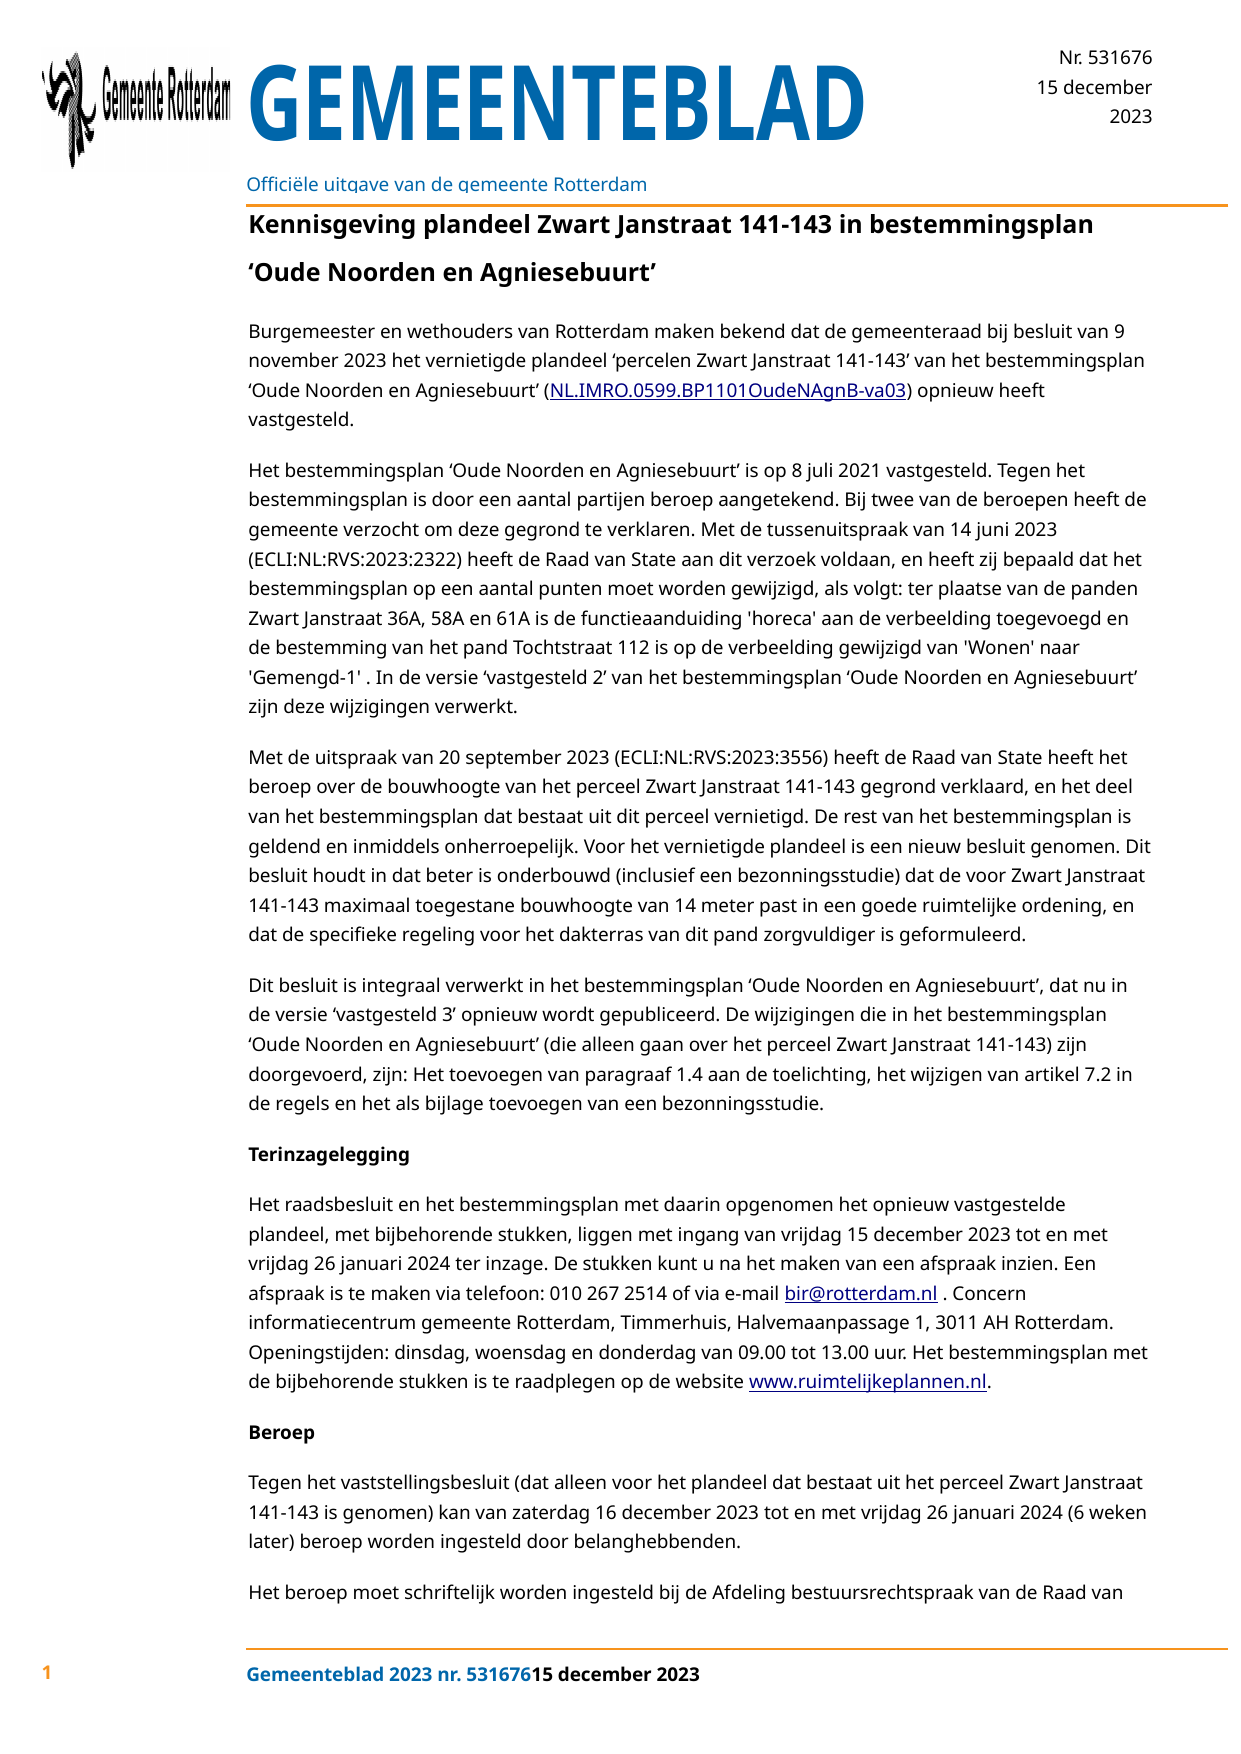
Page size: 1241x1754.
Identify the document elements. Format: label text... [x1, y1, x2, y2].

text Kennisgeving plandeel Zwart Janstraat 141-143 in bestemmingsplan ‘Oude Noorden en Agniesebuurt’ [248, 207, 1152, 288]
text Met de uitspraak van 20 september 2023 (ECLI:NL:RVS:2023:3556) heeft de Raad van State heeft het beroep over de bouwhoogte van het perceel Zwart Janstraat 141-143 gegrond verklaard, en het deel van het bestemmingsplan dat bestaat uit dit perceel vernietigd. De rest van het bestemmingsplan is geldend en inmiddels onherroepelijk. Voor het vernietigde plandeel is een nieuw besluit genomen. Dit besluit houdt in dat beter is onderbouwd (inclusief een bezonningsstudie) dat de voor Zwart Janstraat 141-143 maximaal toegestane bouwhoogte van 14 meter past in een goede ruimtelijke ordening, en dat de specifieke regeling voor het dakterras van dit pand zorgvuldiger is geformuleerd. [248, 744, 1152, 947]
text Burgemeester en wethouders van Rotterdam maken bekend dat de gemeenteraad bij besluit van 9 november 2023 het vernietigde plandeel ‘percelen Zwart Janstraat 141-143’ van het bestemmingsplan ‘Oude Noorden en Agniesebuurt’ (NL.IMRO.0599.BP1101OudeNAgnB-va03) opnieuw heeft vastgesteld. [248, 318, 1152, 432]
text Het beroep moet schriftelijk worden ingesteld bij de Afdeling bestuursrechtspraak van de Raad van [248, 1579, 1152, 1605]
text Tegen het vaststellingsbesluit (dat alleen voor het plandeel dat bestaat uit het perceel Zwart Janstraat 141-143 is genomen) kan van zaterdag 16 december 2023 tot en met vrijdag 26 januari 2024 (6 weken later) beroep worden ingesteld door belanghebbenden. [248, 1469, 1152, 1554]
text Het bestemmingsplan ‘Oude Noorden en Agniesebuurt’ is op 8 juli 2021 vastgesteld. Tegen het bestemmingsplan is door een aantal partijen beroep aangetekend. Bij twee van de beroepen heeft de gemeente verzocht om deze gegrond te verklaren. Met de tussenuitspraak van 14 juni 2023 (ECLI:NL:RVS:2023:2322) heeft de Raad van State aan dit verzoek voldaan, en heeft zij bepaald dat het bestemmingsplan op een aantal punten moet worden gewijzigd, als volgt: ter plaatse van de panden Zwart Janstraat 36A, 58A en 61A is de functieaanduiding 'horeca' aan de verbeelding toegevoegd en de bestemming van het pand Tochtstraat 112 is op de verbeelding gewijzigd van 'Wonen' naar 'Gemengd-1' . In de versie ‘vastgesteld 2’ van het bestemmingsplan ‘Oude Noorden en Agniesebuurt’ zijn deze wijzigingen verwerkt. [248, 457, 1152, 719]
text Het raadsbesluit en het bestemmingsplan met daarin opgenomen het opnieuw vastgestelde plandeel, met bijbehorende stukken, liggen met ingang van vrijdag 15 december 2023 tot en met vrijdag 26 januari 2024 ter inzage. De stukken kunt u na het maken van een afspraak inzien. Een afspraak is te maken via telefoon: 010 267 2514 of via e-mail bir@rotterdam.nl . Concern informatiecentrum gemeente Rotterdam, Timmerhuis, Halvemaanpassage 1, 3011 AH Rotterdam. Openingstijden: dinsdag, woensdag en donderdag van 09.00 tot 13.00 uur. Het bestemmingsplan met de bijbehorende stukken is te raadplegen op de website www.ruimtelijkeplannen.nl. [248, 1191, 1152, 1394]
text Beroep [248, 1419, 1152, 1445]
text Terinzagelegging [248, 1141, 1152, 1167]
picture [41, 47, 231, 172]
text Dit besluit is integraal verwerkt in het bestemmingsplan ‘Oude Noorden en Agniesebuurt’, dat nu in de versie ‘vastgesteld 3’ opnieuw wordt gepubliceerd. De wijzigingen die in het bestemmingsplan ‘Oude Noorden en Agniesebuurt’ (die alleen gaan over het perceel Zwart Janstraat 141-143) zijn doorgevoerd, zijn: Het toevoegen van paragraaf 1.4 aan de toelichting, het wijzigen van artikel 7.2 in de regels en het als bijlage toevoegen van een bezonningsstudie. [248, 972, 1152, 1116]
